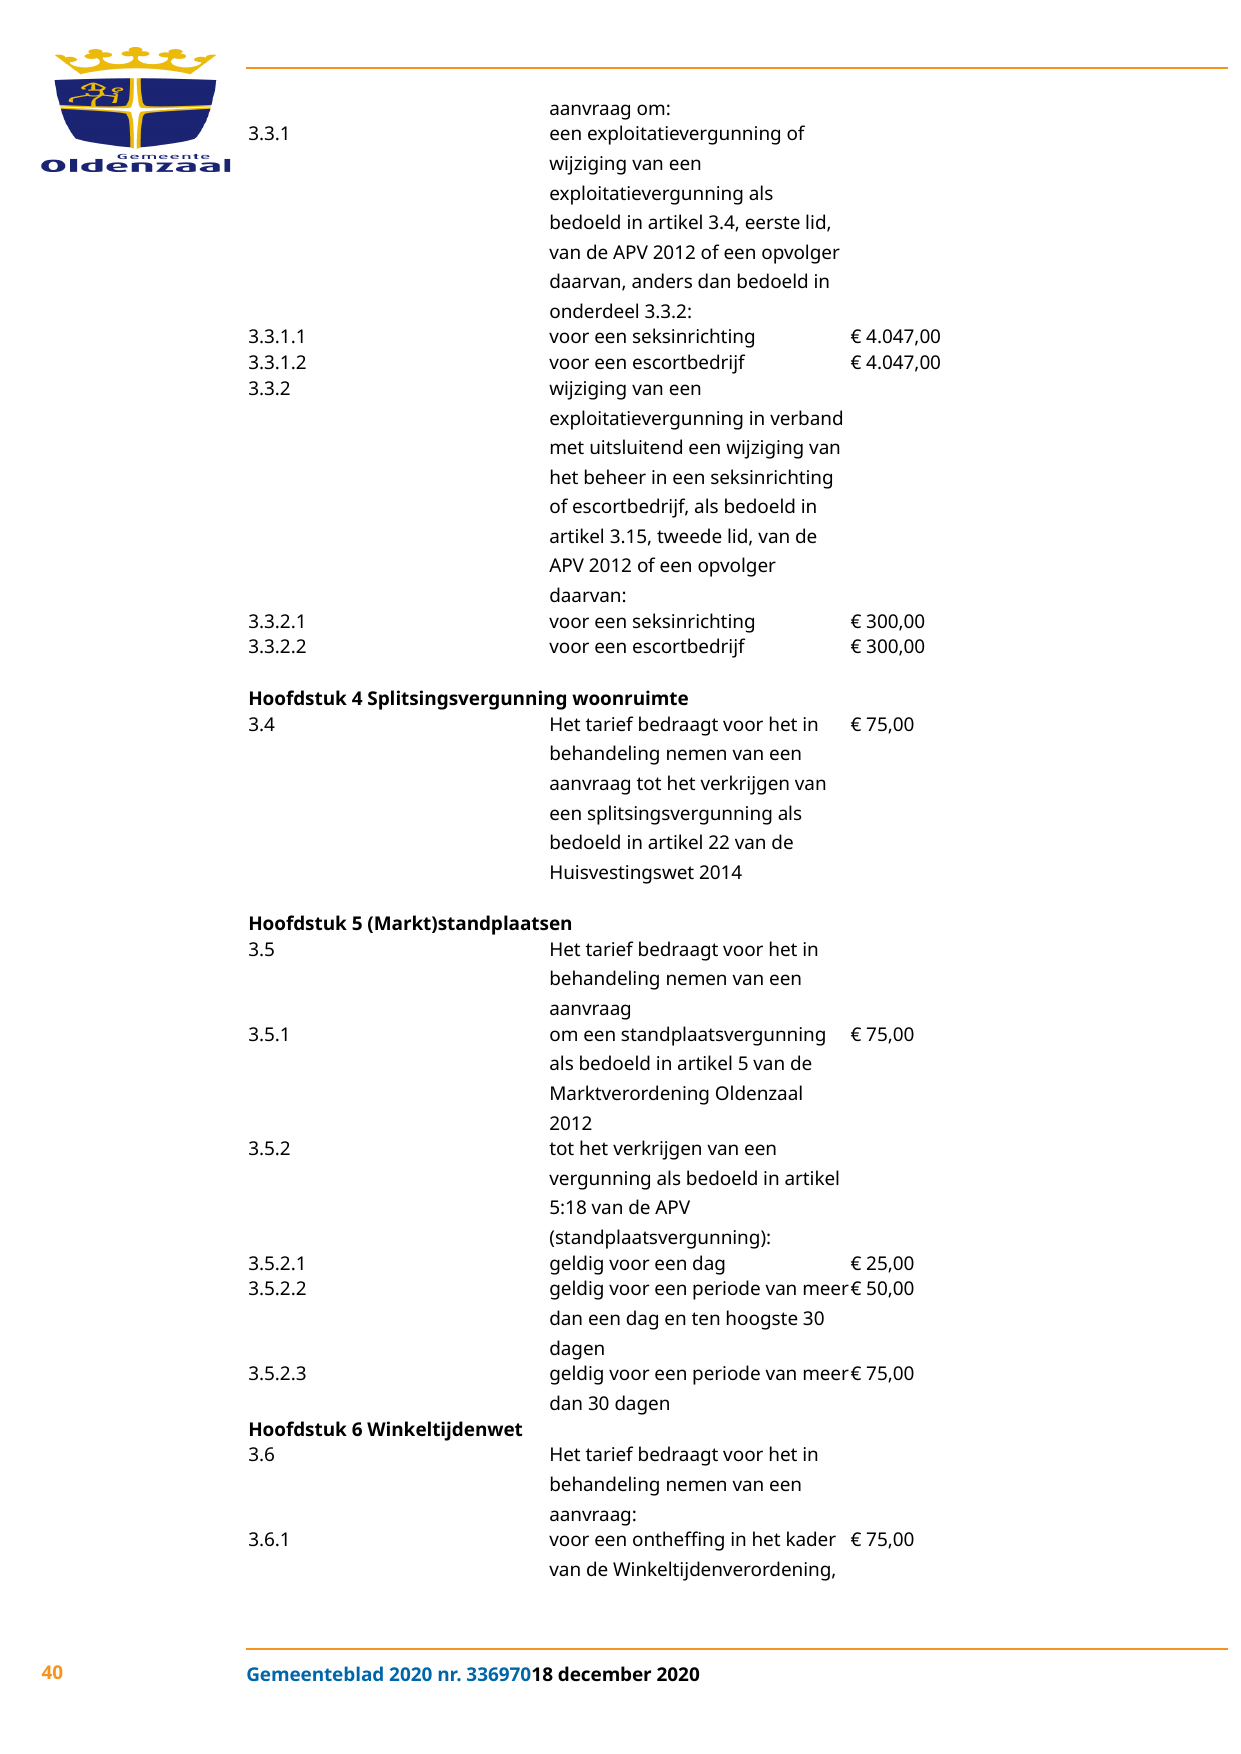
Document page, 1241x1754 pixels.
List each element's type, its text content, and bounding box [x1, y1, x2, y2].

table_cell [850, 1135, 1152, 1250]
table_cell [850, 685, 1152, 711]
table_cell 3.3.1 [248, 121, 549, 324]
table_cell 3.6.1 [248, 1526, 549, 1582]
table_cell Hoofdstuk 4 Splitsingsvergunning woonruimte [248, 685, 850, 711]
table_cell 3.5.2.1 [248, 1250, 549, 1276]
table_cell € 75,00 [850, 1526, 1152, 1582]
table_cell Het tarief bedraagt voor het in behandeling nemen van een aanvraag: [549, 1442, 850, 1526]
table_cell Het tarief bedraagt voor het in behandeling nemen van een aanvraag [549, 936, 850, 1021]
table_cell tot het verkrijgen van een vergunning als bedoeld in artikel 5:18 van de APV (standplaatsvergunning): [549, 1135, 850, 1250]
table_cell voor een escortbedrijf [549, 634, 850, 659]
table_cell € 75,00 [850, 1361, 1152, 1416]
table_cell voor een seksinrichting [549, 324, 850, 349]
table_cell [549, 660, 850, 685]
table_cell [549, 1582, 850, 1607]
table_cell 3.5.1 [248, 1021, 549, 1135]
table_cell Hoofdstuk 5 (Markt)standplaatsen [248, 910, 850, 936]
table_cell 3.4 [248, 711, 549, 884]
table_cell 3.3.2.1 [248, 608, 549, 634]
table_cell geldig voor een dag [549, 1250, 850, 1276]
table_cell € 75,00 [850, 711, 1152, 884]
table_cell [248, 660, 549, 685]
table_cell [248, 95, 549, 121]
picture [41, 47, 231, 172]
table_cell een exploitatievergunning of wijziging van een exploitatievergunning als bedoeld in artikel 3.4, eerste lid, van de APV 2012 of een opvolger daarvan, anders dan bedoeld in onderdeel 3.3.2: [549, 121, 850, 324]
table_cell € 300,00 [850, 608, 1152, 634]
table_cell 3.6 [248, 1442, 549, 1526]
table_cell [850, 1442, 1152, 1526]
table_cell € 50,00 [850, 1276, 1152, 1361]
table_cell [850, 121, 1152, 324]
table_cell Het tarief bedraagt voor het in behandeling nemen van een aanvraag tot het verkrijgen van een splitsingsvergunning als bedoeld in artikel 22 van de Huisvestingswet 2014 [549, 711, 850, 884]
table_cell € 300,00 [850, 634, 1152, 659]
table_cell geldig voor een periode van meer dan 30 dagen [549, 1361, 850, 1416]
table_cell [549, 885, 850, 910]
table_cell € 4.047,00 [850, 350, 1152, 375]
table_cell 3.5 [248, 936, 549, 1021]
table_cell voor een seksinrichting [549, 608, 850, 634]
table_cell aanvraag om: [549, 95, 850, 121]
table_cell [850, 95, 1152, 121]
table_cell 3.3.1.2 [248, 350, 549, 375]
table_cell 3.3.2 [248, 375, 549, 608]
table_cell voor een escortbedrijf [549, 350, 850, 375]
table_cell [850, 1416, 1152, 1442]
table_cell [850, 885, 1152, 910]
table_cell [850, 660, 1152, 685]
table_cell Hoofdstuk 6 Winkeltijdenwet [248, 1416, 850, 1442]
table_cell 3.5.2 [248, 1135, 549, 1250]
table_cell [850, 910, 1152, 936]
table_cell 3.3.1.1 [248, 324, 549, 349]
table_cell wijziging van een exploitatievergunning in verband met uitsluitend een wijziging van het beheer in een seksinrichting of escortbedrijf, als bedoeld in artikel 3.15, tweede lid, van de APV 2012 of een opvolger daarvan: [549, 375, 850, 608]
table_cell [248, 885, 549, 910]
table_cell 3.5.2.3 [248, 1361, 549, 1416]
table_cell om een standplaatsvergunning als bedoeld in artikel 5 van de Marktverordening Oldenzaal 2012 [549, 1021, 850, 1135]
table_cell 3.5.2.2 [248, 1276, 549, 1361]
table_cell 3.3.2.2 [248, 634, 549, 659]
table_cell [850, 375, 1152, 608]
table_cell [850, 1582, 1152, 1607]
table_cell € 25,00 [850, 1250, 1152, 1276]
table_cell € 75,00 [850, 1021, 1152, 1135]
table_cell geldig voor een periode van meer dan een dag en ten hoogste 30 dagen [549, 1276, 850, 1361]
table_cell voor een ontheffing in het kader van de Winkeltijdenverordening, [549, 1526, 850, 1582]
table_cell € 4.047,00 [850, 324, 1152, 349]
table_cell [850, 936, 1152, 1021]
table_cell [248, 1582, 549, 1607]
